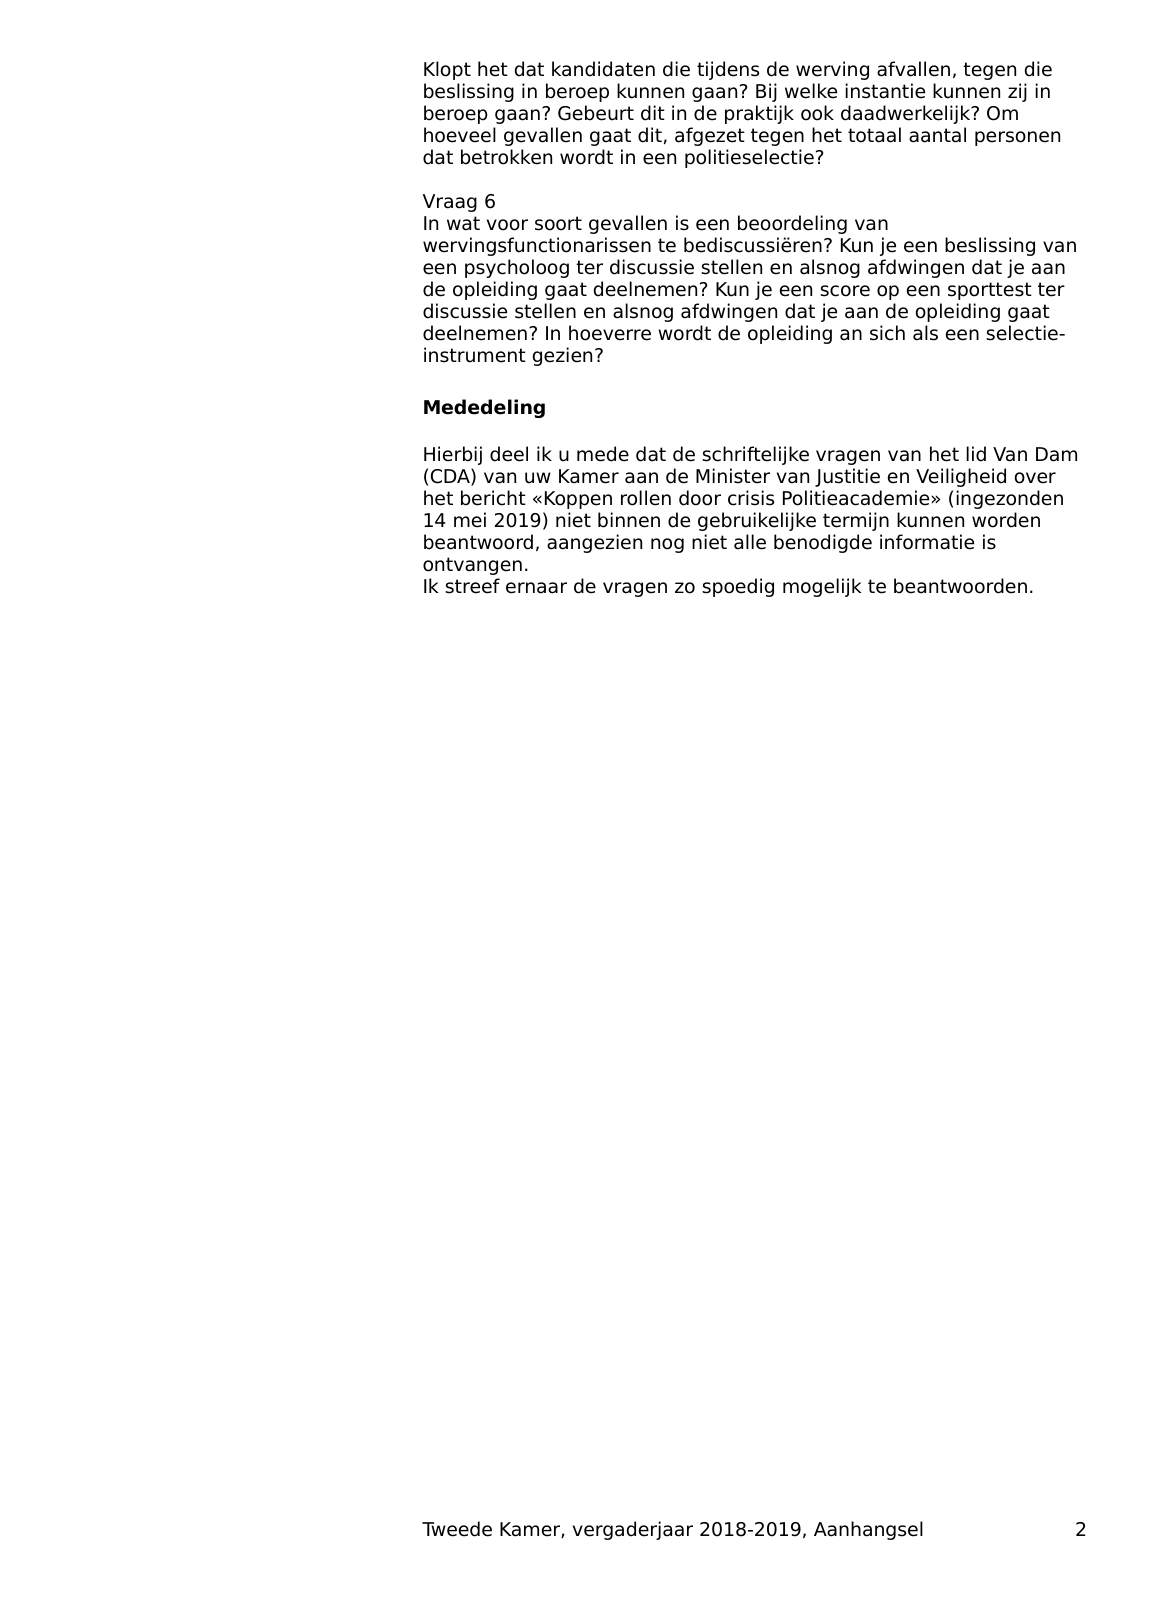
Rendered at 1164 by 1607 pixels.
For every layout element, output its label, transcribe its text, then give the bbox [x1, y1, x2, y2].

text In wat voor soort gevallen is een beoordeling van wervingsfunctionarissen te bediscussiëren? Kun je een beslissing van een psycholoog ter discussie stellen en alsnog afdwingen dat je aan de opleiding gaat deelnemen? Kun je een score op een sporttest ter discussie stellen en alsnog afdwingen dat je aan de opleiding gaat deelnemen? In hoeverre wordt de opleiding an sich als een selectie-instrument gezien? [422, 213, 1087, 367]
text Vraag 6 [422, 191, 1087, 213]
subtitle Mededeling [422, 397, 1087, 419]
text Hierbij deel ik u mede dat de schriftelijke vragen van het lid Van Dam (CDA) van uw Kamer aan de Minister van Justitie en Veiligheid over het bericht «Koppen rollen door crisis Politieacademie» (ingezonden 14 mei 2019) niet binnen de gebruikelijke termijn kunnen worden beantwoord, aangezien nog niet alle benodigde informatie is ontvangen. [422, 444, 1087, 576]
text Klopt het dat kandidaten die tijdens de werving afvallen, tegen die beslissing in beroep kunnen gaan? Bij welke instantie kunnen zij in beroep gaan? Gebeurt dit in de praktijk ook daadwerkelijk? Om hoeveel gevallen gaat dit, afgezet tegen het totaal aantal personen dat betrokken wordt in een politieselectie? [422, 59, 1087, 169]
text Ik streef ernaar de vragen zo spoedig mogelijk te beantwoorden. [422, 576, 1087, 598]
